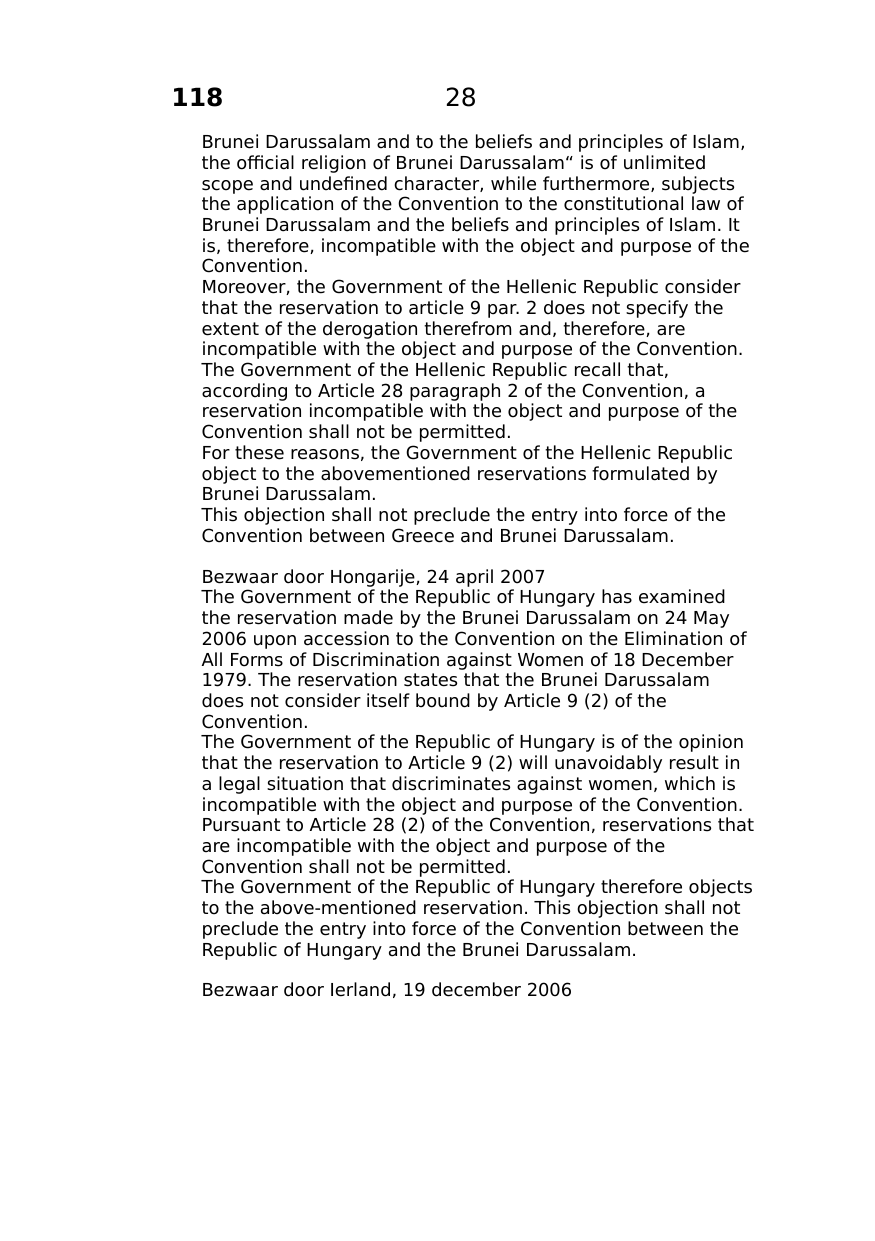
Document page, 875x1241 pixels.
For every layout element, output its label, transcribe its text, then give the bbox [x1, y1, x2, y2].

text The Government of the Hellenic Republic recall that, according to Article 28 paragraph 2 of the Convention, a reservation incompatible with the object and purpose of the Convention shall not be permitted. [201, 360, 756, 443]
text For these reasons, the Government of the Hellenic Republic object to the abovementioned reservations formulated by Brunei Darussalam. [201, 443, 756, 505]
text The Government of the Republic of Hungary is of the opinion that the reservation to Article 9 (2) will unavoidably result in a legal situation that discriminates against women, which is incompatible with the object and purpose of the Convention. [201, 732, 756, 815]
text Bezwaar door Ierland, 19 december 2006 [201, 980, 756, 1001]
text Moreover, the Government of the Hellenic Republic consider that the reservation to article 9 par. 2 does not specify the extent of the derogation therefrom and, therefore, are incompatible with the object and purpose of the Convention. [201, 277, 756, 360]
text This objection shall not preclude the entry into force of the Convention between Greece and Brunei Darussalam. [201, 505, 756, 546]
text The Government of the Republic of Hungary therefore objects to the above-mentioned reservation. This objection shall not preclude the entry into force of the Convention between the Republic of Hungary and the Brunei Darussalam. [201, 877, 756, 960]
text Brunei Darussalam and to the beliefs and principles of Islam, the official religion of Brunei Darussalam“ is of unlimited scope and undefined character, while furthermore, subjects the application of the Convention to the constitutional law of Brunei Darussalam and the beliefs and principles of Islam. It is, therefore, incompatible with the object and purpose of the Convention. [201, 132, 756, 277]
text Bezwaar door Hongarije, 24 april 2007 [201, 566, 756, 587]
text Pursuant to Article 28 (2) of the Convention, reservations that are incompatible with the object and purpose of the Convention shall not be permitted. [201, 815, 756, 877]
text The Government of the Republic of Hungary has examined the reservation made by the Brunei Darussalam on 24 May 2006 upon accession to the Convention on the Elimination of All Forms of Discrimination against Women of 18 December 1979. The reservation states that the Brunei Darussalam does not consider itself bound by Article 9 (2) of the Convention. [201, 587, 756, 732]
